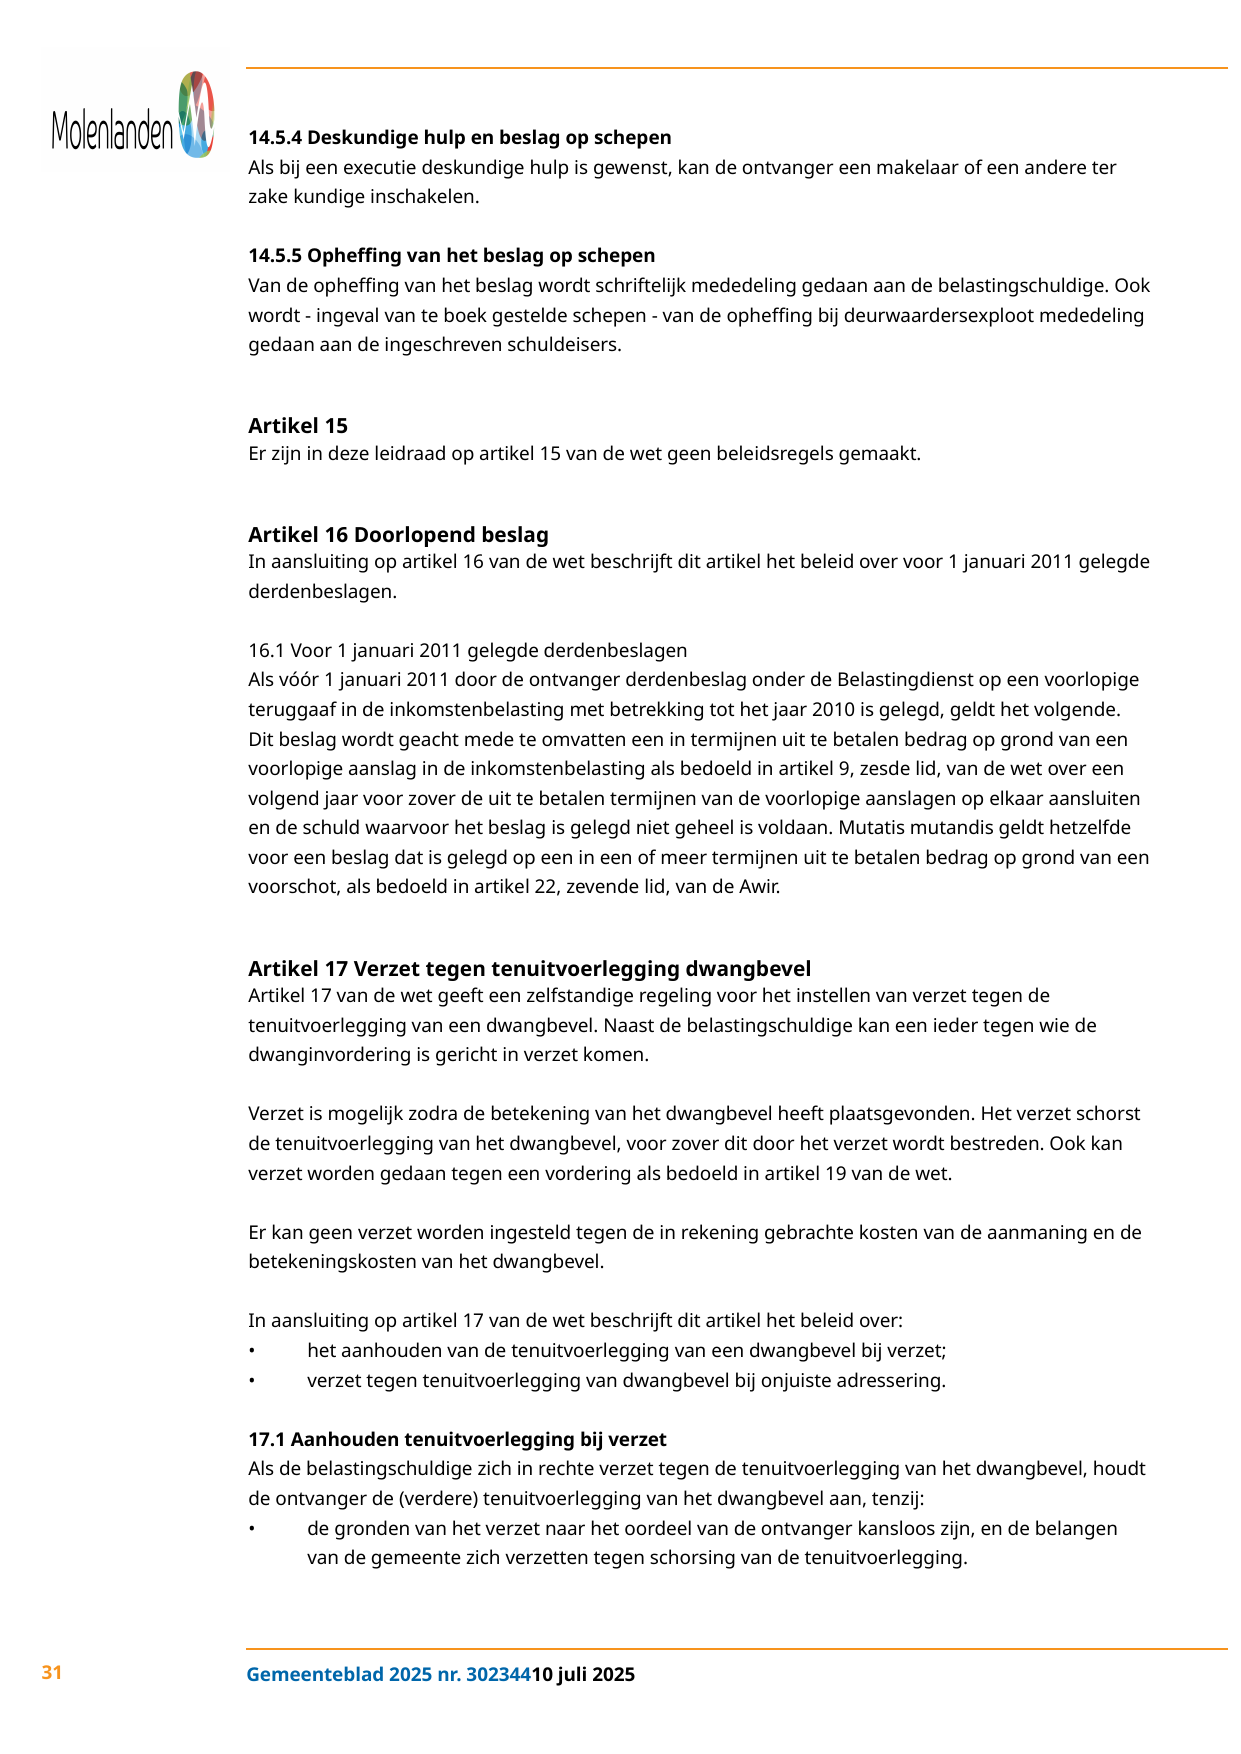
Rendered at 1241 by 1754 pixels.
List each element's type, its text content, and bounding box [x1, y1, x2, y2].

text Er kan geen verzet worden ingesteld tegen de in rekening gebrachte kosten van de aanmaning en de betekeningskosten van het dwangbevel. [248, 1219, 1152, 1274]
text In aansluiting op artikel 16 van de wet beschrijft dit artikel het beleid over voor 1 januari 2011 gelegde derdenbeslagen. [248, 548, 1152, 604]
text Artikel 17 van de wet geeft een zelfstandige regeling voor het instellen van verzet tegen de tenuitvoerlegging van een dwangbevel. Naast de belastingschuldige kan een ieder tegen wie de dwanginvordering is gericht in verzet komen. [248, 982, 1152, 1067]
text Artikel 15 [248, 411, 1152, 440]
text Artikel 17 Verzet tegen tenuitvoerlegging dwangbevel [248, 954, 1152, 982]
picture [41, 47, 231, 172]
text Verzet is mogelijk zodra de betekening van het dwangbevel heeft plaatsgevonden. Het verzet schorst de tenuitvoerlegging van het dwangbevel, voor zover dit door het verzet wordt bestreden. Ook kan verzet worden gedaan tegen een vordering als bedoeld in artikel 19 van de wet. [248, 1101, 1152, 1185]
text Artikel 16 Doorlopend beslag [248, 520, 1152, 548]
text Als bij een executie deskundige hulp is gewenst, kan de ontvanger een makelaar of een andere ter zake kundige inschakelen. [248, 154, 1152, 209]
text 14.5.5 Opheffing van het beslag op schepen [248, 243, 1152, 268]
text In aansluiting op artikel 17 van de wet beschrijft dit artikel het beleid over: [248, 1308, 1152, 1333]
text 17.1 Aanhouden tenuitvoerlegging bij verzet [248, 1426, 1152, 1452]
text Er zijn in deze leidraad op artikel 15 van de wet geen beleidsregels gemaakt. [248, 440, 1152, 466]
list verzet tegen tenuitvoerlegging van dwangbevel bij onjuiste adressering. [248, 1367, 1152, 1392]
text Als de belastingschuldige zich in rechte verzet tegen de tenuitvoerlegging van het dwangbevel, houdt de ontvanger de (verdere) tenuitvoerlegging van het dwangbevel aan, tenzij: [248, 1456, 1152, 1511]
text 16.1 Voor 1 januari 2011 gelegde derdenbeslagen [248, 637, 1152, 663]
text Van de opheffing van het beslag wordt schriftelijk mededeling gedaan aan de belastingschuldige. Ook wordt - ingeval van te boek gestelde schepen - van de opheffing bij deurwaardersexploot mededeling gedaan aan de ingeschreven schuldeisers. [248, 272, 1152, 357]
text 14.5.4 Deskundige hulp en beslag op schepen [248, 124, 1152, 150]
text Als vóór 1 januari 2011 door de ontvanger derdenbeslag onder de Belastingdienst op een voorlopige teruggaaf in de inkomstenbelasting met betrekking tot het jaar 2010 is gelegd, geldt het volgende. Dit beslag wordt geacht mede te omvatten een in termijnen uit te betalen bedrag op grond van een voorlopige aanslag in de inkomstenbelasting als bedoeld in artikel 9, zesde lid, van de wet over een volgend jaar voor zover de uit te betalen termijnen van de voorlopige aanslagen op elkaar aansluiten en de schuld waarvoor het beslag is gelegd niet geheel is voldaan. Mutatis mutandis geldt hetzelfde voor een beslag dat is gelegd op een in een of meer termijnen uit te betalen bedrag op grond van een voorschot, als bedoeld in artikel 22, zevende lid, van de Awir. [248, 667, 1152, 899]
list de gronden van het verzet naar het oordeel van de ontvanger kansloos zijn, en de belangen van de gemeente zich verzetten tegen schorsing van de tenuitvoerlegging. [248, 1515, 1152, 1570]
list het aanhouden van de tenuitvoerlegging van een dwangbevel bij verzet; [248, 1337, 1152, 1363]
